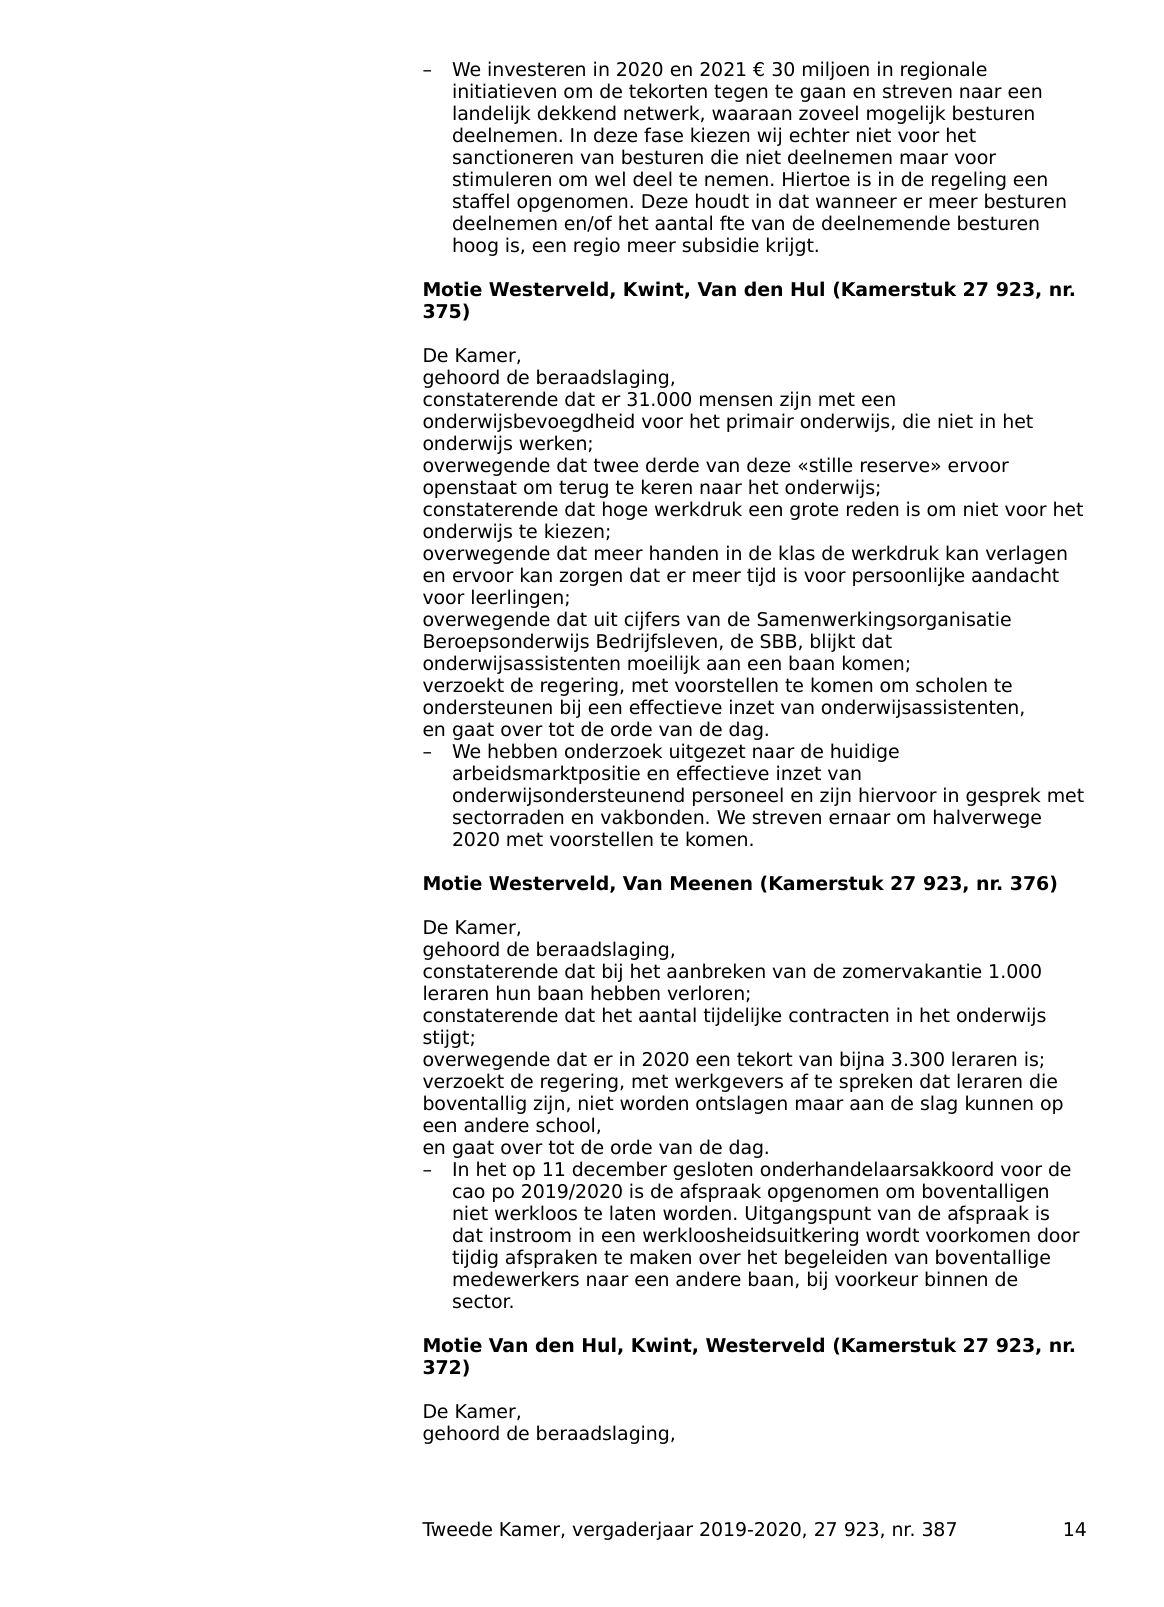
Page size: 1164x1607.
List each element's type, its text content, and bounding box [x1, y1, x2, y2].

subtitle Motie Westerveld, Van Meenen (Kamerstuk 27 923, nr. 376) [422, 873, 1087, 895]
text constaterende dat het aantal tijdelijke contracten in het onderwijs stijgt; [422, 1005, 1087, 1049]
text constaterende dat hoge werkdruk een grote reden is om niet voor het onderwijs te kiezen; [422, 499, 1087, 543]
text gehoord de beraadslaging, [422, 1423, 1087, 1445]
text – In het op 11 december gesloten onderhandelaarsakkoord voor de cao po 2019/2020 is de afspraak opgenomen om boventalligen niet werkloos te laten worden. Uitgangspunt van de afspraak is dat instroom in een werkloosheidsuitkering wordt voorkomen door tijdig afspraken te maken over het begeleiden van boventallige medewerkers naar een andere baan, bij voorkeur binnen de sector. [422, 1159, 1087, 1313]
text De Kamer, [422, 1401, 1087, 1423]
text verzoekt de regering, met voorstellen te komen om scholen te ondersteunen bij een effectieve inzet van onderwijsassistenten, [422, 675, 1087, 719]
text gehoord de beraadslaging, [422, 939, 1087, 961]
text overwegende dat meer handen in de klas de werkdruk kan verlagen en ervoor kan zorgen dat er meer tijd is voor persoonlijke aandacht voor leerlingen; [422, 543, 1087, 609]
text overwegende dat twee derde van deze «stille reserve» ervoor openstaat om terug te keren naar het onderwijs; [422, 455, 1087, 499]
text – We investeren in 2020 en 2021 € 30 miljoen in regionale initiatieven om de tekorten tegen te gaan en streven naar een landelijk dekkend netwerk, waaraan zoveel mogelijk besturen deelnemen. In deze fase kiezen wij echter niet voor het sanctioneren van besturen die niet deelnemen maar voor stimuleren om wel deel te nemen. Hiertoe is in de regeling een staffel opgenomen. Deze houdt in dat wanneer er meer besturen deelnemen en/of het aantal fte van de deelnemende besturen hoog is, een regio meer subsidie krijgt. [422, 59, 1087, 257]
text constaterende dat bij het aanbreken van de zomervakantie 1.000 leraren hun baan hebben verloren; [422, 961, 1087, 1005]
text overwegende dat er in 2020 een tekort van bijna 3.300 leraren is; [422, 1049, 1087, 1071]
text en gaat over tot de orde van de dag. [422, 719, 1087, 741]
text De Kamer, [422, 917, 1087, 939]
text en gaat over tot de orde van de dag. [422, 1137, 1087, 1159]
text constaterende dat er 31.000 mensen zijn met een onderwijsbevoegdheid voor het primair onderwijs, die niet in het onderwijs werken; [422, 389, 1087, 455]
subtitle Motie Van den Hul, Kwint, Westerveld (Kamerstuk 27 923, nr. 372) [422, 1335, 1087, 1379]
text De Kamer, [422, 345, 1087, 367]
text overwegende dat uit cijfers van de Samenwerkingsorganisatie Beroepsonderwijs Bedrijfsleven, de SBB, blijkt dat onderwijsassistenten moeilijk aan een baan komen; [422, 609, 1087, 675]
text gehoord de beraadslaging, [422, 367, 1087, 389]
text verzoekt de regering, met werkgevers af te spreken dat leraren die boventallig zijn, niet worden ontslagen maar aan de slag kunnen op een andere school, [422, 1071, 1087, 1137]
subtitle Motie Westerveld, Kwint, Van den Hul (Kamerstuk 27 923, nr. 375) [422, 279, 1087, 323]
text – We hebben onderzoek uitgezet naar de huidige arbeidsmarktpositie en effectieve inzet van onderwijsondersteunend personeel en zijn hiervoor in gesprek met sectorraden en vakbonden. We streven ernaar om halverwege 2020 met voorstellen te komen. [422, 741, 1087, 851]
